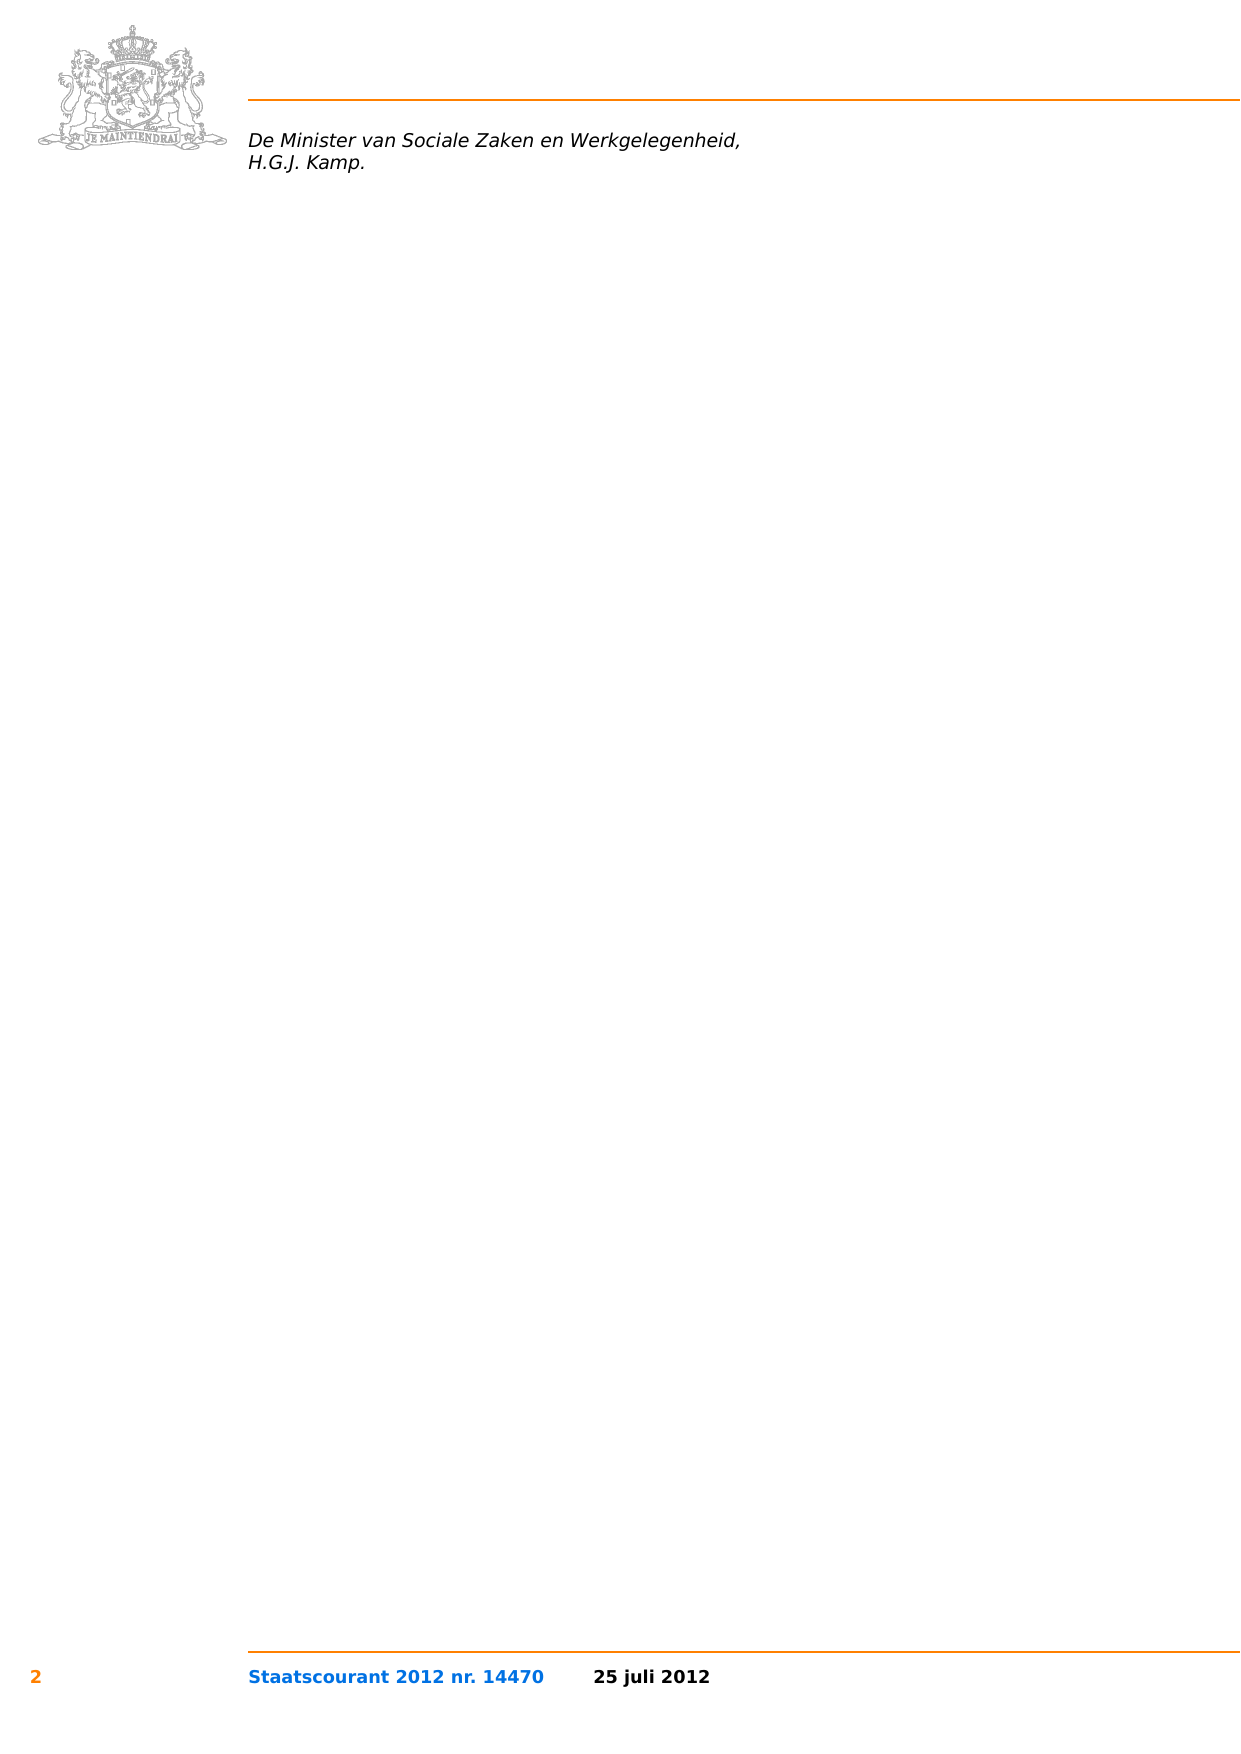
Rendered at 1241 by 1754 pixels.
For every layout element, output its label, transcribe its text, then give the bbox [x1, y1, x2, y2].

picture [38, 25, 227, 150]
text De Minister van Sociale Zaken en Werkgelegenheid, H.G.J. Kamp. [248, 130, 1163, 174]
